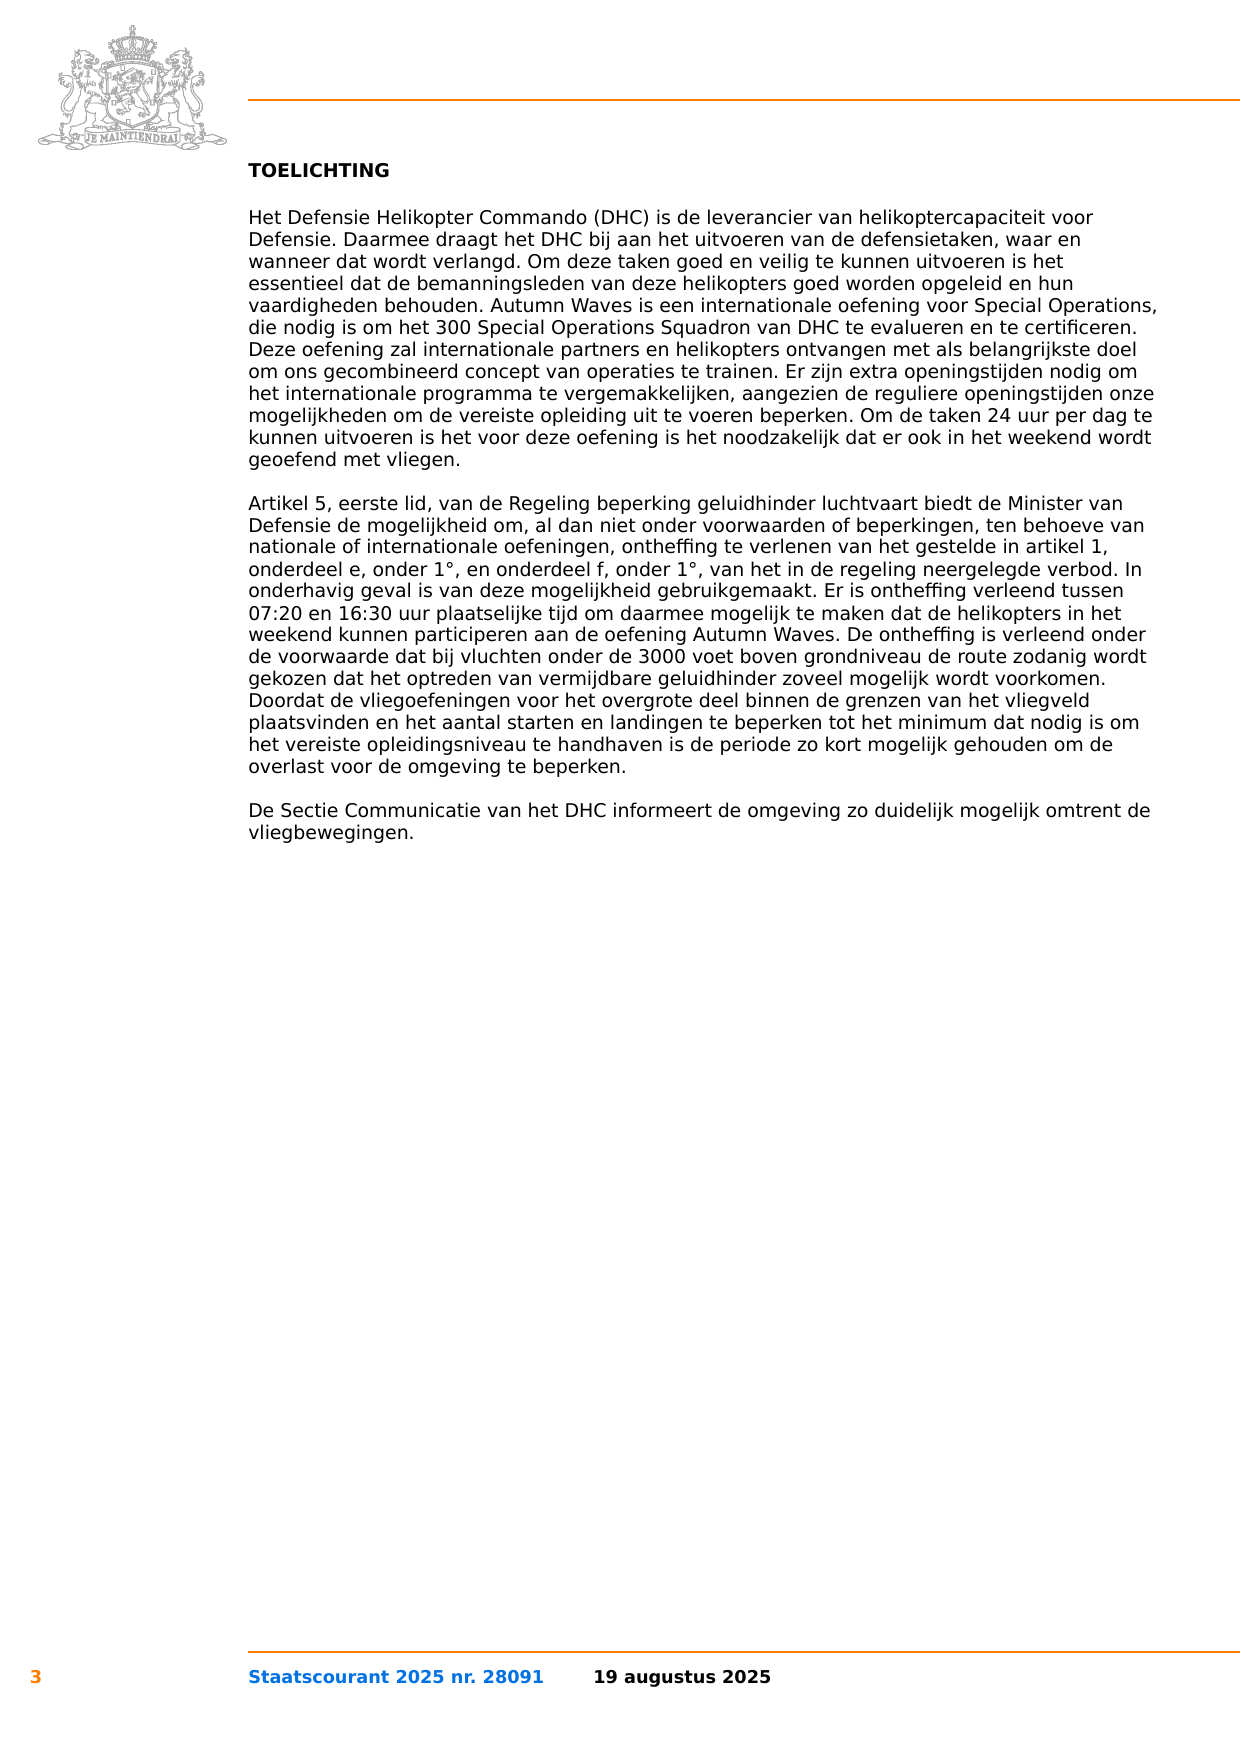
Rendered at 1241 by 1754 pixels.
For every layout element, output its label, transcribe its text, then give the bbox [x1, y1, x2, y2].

text Deze oefening zal internationale partners en helikopters ontvangen met als belangrijkste doel om ons gecombineerd concept van operaties te trainen. Er zijn extra openingstijden nodig om het internationale programma te vergemakkelijken, aangezien de reguliere openingstijden onze mogelijkheden om de vereiste opleiding uit te voeren beperken. Om de taken 24 uur per dag te kunnen uitvoeren is het voor deze oefening is het noodzakelijk dat er ook in het weekend wordt geoefend met vliegen. [248, 339, 1163, 471]
text Artikel 5, eerste lid, van de Regeling beperking geluidhinder luchtvaart biedt de Minister van Defensie de mogelijkheid om, al dan niet onder voorwaarden of beperkingen, ten behoeve van nationale of internationale oefeningen, ontheffing te verlenen van het gestelde in artikel 1, onderdeel e, onder 1°, en onderdeel f, onder 1°, van het in de regeling neergelegde verbod. In onderhavig geval is van deze mogelijkheid gebruikgemaakt. Er is ontheffing verleend tussen 07:20 en 16:30 uur plaatselijke tijd om daarmee mogelijk te maken dat de helikopters in het weekend kunnen participeren aan de oefening Autumn Waves. De ontheffing is verleend onder de voorwaarde dat bij vluchten onder de 3000 voet boven grondniveau de route zodanig wordt gekozen dat het optreden van vermijdbare geluidhinder zoveel mogelijk wordt voorkomen. Doordat de vliegoefeningen voor het overgrote deel binnen de grenzen van het vliegveld plaatsvinden en het aantal starten en landingen te beperken tot het minimum dat nodig is om het vereiste opleidingsniveau te handhaven is de periode zo kort mogelijk gehouden om de overlast voor de omgeving te beperken. [248, 492, 1163, 778]
subtitle TOELICHTING [248, 160, 1163, 182]
picture [38, 25, 227, 150]
text De Sectie Communicatie van het DHC informeert de omgeving zo duidelijk mogelijk omtrent de vliegbewegingen. [248, 800, 1163, 844]
text Het Defensie Helikopter Commando (DHC) is de leverancier van helikoptercapaciteit voor Defensie. Daarmee draagt het DHC bij aan het uitvoeren van de defensietaken, waar en wanneer dat wordt verlangd. Om deze taken goed en veilig te kunnen uitvoeren is het essentieel dat de bemanningsleden van deze helikopters goed worden opgeleid en hun vaardigheden behouden. Autumn Waves is een internationale oefening voor Special Operations, die nodig is om het 300 Special Operations Squadron van DHC te evalueren en te certificeren. [248, 207, 1163, 339]
